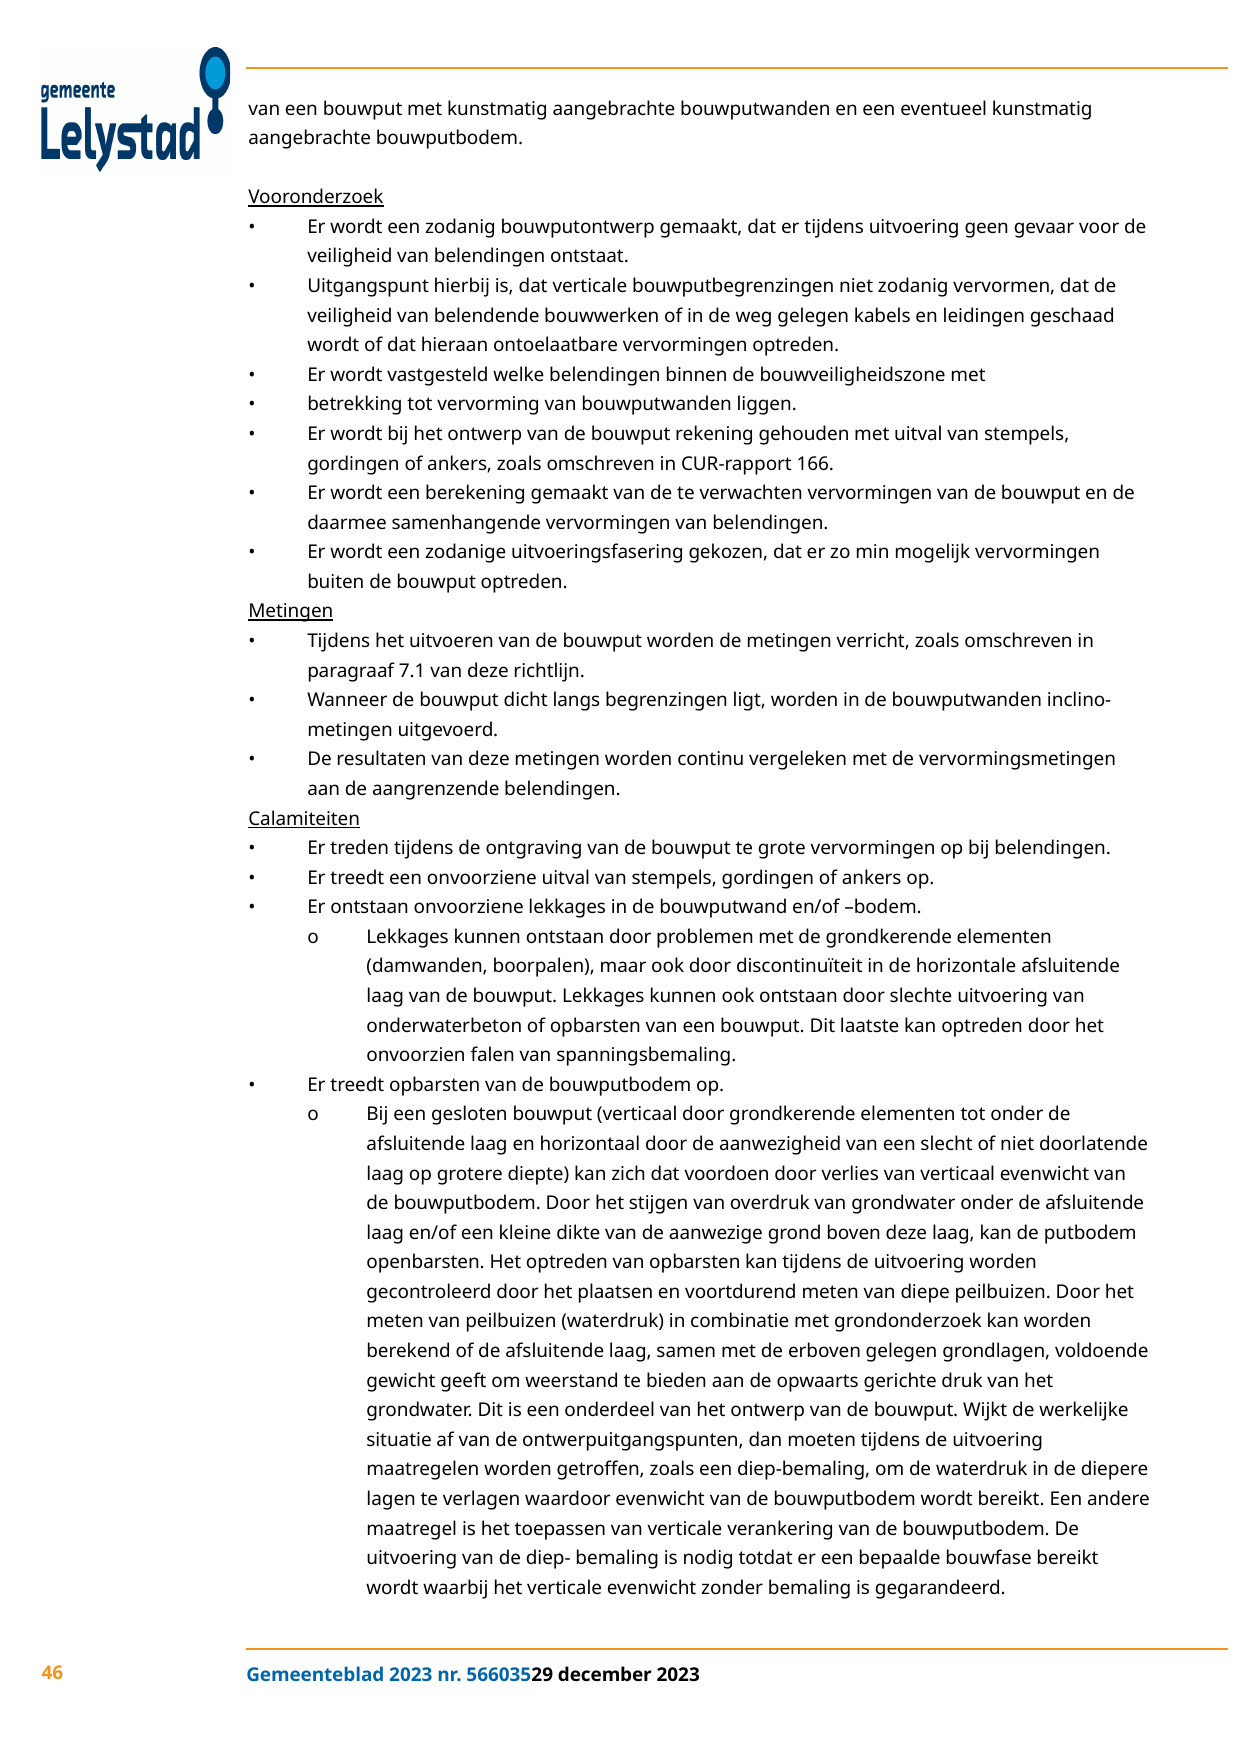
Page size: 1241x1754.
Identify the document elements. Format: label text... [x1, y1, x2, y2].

list Uitgangspunt hierbij is, dat verticale bouwputbegrenzingen niet zodanig vervormen, dat de veiligheid van belendende bouwwerken of in de weg gelegen kabels en leidingen geschaad wordt of dat hieraan ontoelaatbare vervormingen optreden. [248, 272, 1152, 357]
picture [41, 47, 231, 172]
list Er treedt opbarsten van de bouwputbodem op. [248, 1071, 1152, 1097]
text Vooronderzoek [248, 183, 1152, 209]
list Er treden tijdens de ontgraving van de bouwput te grote vervormingen op bij belendingen. [248, 834, 1152, 860]
text Metingen [248, 598, 1152, 623]
list Er wordt bij het ontwerp van de bouwput rekening gehouden met uitval van stempels, gordingen of ankers, zoals omschreven in CUR-rapport 166. [248, 420, 1152, 476]
list Er wordt een zodanige uitvoeringsfasering gekozen, dat er zo min mogelijk vervormingen buiten de bouwput optreden. [248, 538, 1152, 594]
list Er ontstaan onvoorziene lekkages in de bouwputwand en/of –bodem. [248, 893, 1152, 919]
list Er wordt vastgesteld welke belendingen binnen de bouwveiligheidszone met [248, 361, 1152, 387]
list De resultaten van deze metingen worden continu vergeleken met de vervormingsmetingen aan de aangrenzende belendingen. [248, 746, 1152, 801]
text Calamiteiten [248, 805, 1152, 831]
text van een bouwput met kunstmatig aangebrachte bouwputwanden en een eventueel kunstmatig aangebrachte bouwputbodem. [248, 95, 1152, 150]
list Bij een gesloten bouwput (verticaal door grondkerende elementen tot onder de afsluitende laag en horizontaal door de aanwezigheid van een slecht of niet doorlatende laag op grotere diepte) kan zich dat voordoen door verlies van verticaal evenwicht van de bouwputbodem. Door het stijgen van overdruk van grondwater onder de afsluitende laag en/of een kleine dikte van de aanwezige grond boven deze laag, kan de putbodem openbarsten. Het optreden van opbarsten kan tijdens de uitvoering worden gecontroleerd door het plaatsen en voortdurend meten van diepe peilbuizen. Door het meten van peilbuizen (waterdruk) in combinatie met grondonderzoek kan worden berekend of de afsluitende laag, samen met de erboven gelegen grondlagen, voldoende gewicht geeft om weerstand te bieden aan de opwaarts gerichte druk van het grondwater. Dit is een onderdeel van het ontwerp van de bouwput. Wijkt de werkelijke situatie af van de ontwerpuitgangspunten, dan moeten tijdens de uitvoering maatregelen worden getroffen, zoals een diep-bemaling, om de waterdruk in de diepere lagen te verlagen waardoor evenwicht van de bouwputbodem wordt bereikt. Een andere maatregel is het toepassen van verticale verankering van de bouwputbodem. De uitvoering van de diep- bemaling is nodig totdat er een bepaalde bouwfase bereikt wordt waarbij het verticale evenwicht zonder bemaling is gegarandeerd. [307, 1101, 1152, 1600]
list Er treedt een onvoorziene uitval van stempels, gordingen of ankers op. [248, 864, 1152, 890]
list Tijdens het uitvoeren van de bouwput worden de metingen verricht, zoals omschreven in paragraaf 7.1 van deze richtlijn. [248, 627, 1152, 683]
list betrekking tot vervorming van bouwputwanden liggen. [248, 391, 1152, 416]
list Er wordt een berekening gemaakt van de te verwachten vervormingen van de bouwput en de daarmee samenhangende vervormingen van belendingen. [248, 479, 1152, 535]
list Er wordt een zodanig bouwputontwerp gemaakt, dat er tijdens uitvoering geen gevaar voor de veiligheid van belendingen ontstaat. [248, 213, 1152, 268]
list Lekkages kunnen ontstaan door problemen met de grondkerende elementen (damwanden, boorpalen), maar ook door discontinuïteit in de horizontale afsluitende laag van de bouwput. Lekkages kunnen ook ontstaan door slechte uitvoering van onderwaterbeton of opbarsten van een bouwput. Dit laatste kan optreden door het onvoorzien falen van spanningsbemaling. [307, 923, 1152, 1067]
list Wanneer de bouwput dicht langs begrenzingen ligt, worden in de bouwputwanden inclino-metingen uitgevoerd. [248, 686, 1152, 742]
